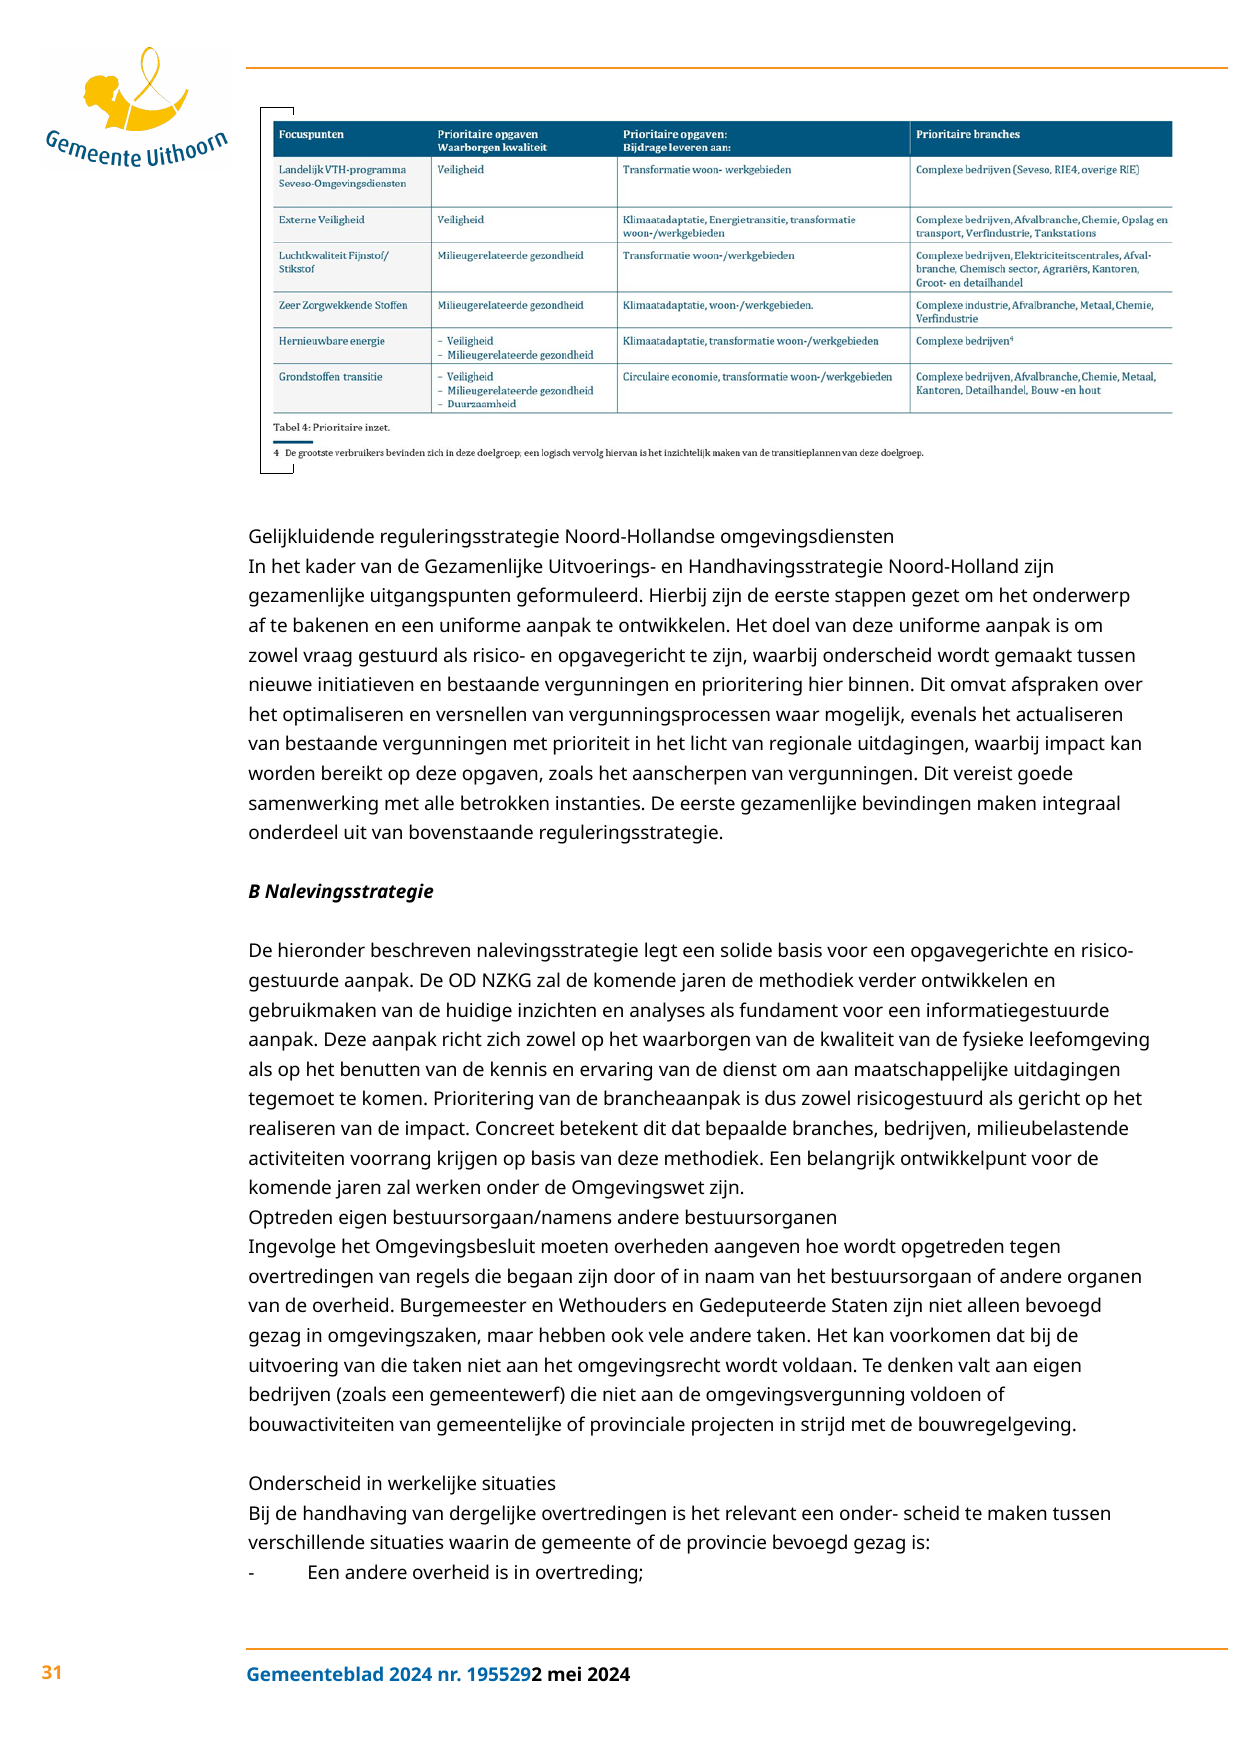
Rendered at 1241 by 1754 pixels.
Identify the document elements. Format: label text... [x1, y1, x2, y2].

picture [41, 47, 231, 172]
list Een andere overheid is in overtreding; [248, 1559, 1152, 1585]
text In het kader van de Gezamenlijke Uitvoerings- en Handhavingsstrategie Noord-Holland zijn gezamenlijke uitgangspunten geformuleerd. Hierbij zijn de eerste stappen gezet om het onderwerp af te bakenen en een uniforme aanpak te ontwikkelen. Het doel van deze uniforme aanpak is om zowel vraag gestuurd als risico- en opgavegericht te zijn, waarbij onderscheid wordt gemaakt tussen nieuwe initiatieven en bestaande vergunningen en prioritering hier binnen. Dit omvat afspraken over het optimaliseren en versnellen van vergunningsprocessen waar mogelijk, evenals het actualiseren van bestaande vergunningen met prioriteit in het licht van regionale uitdagingen, waarbij impact kan worden bereikt op deze opgaven, zoals het aanscherpen van vergunningen. Dit vereist goede samenwerking met alle betrokken instanties. De eerste gezamenlijke bevindingen maken integraal onderdeel uit van bovenstaande reguleringsstrategie. [248, 553, 1152, 845]
text Optreden eigen bestuursorgaan/namens andere bestuursorganen [248, 1204, 1152, 1230]
text Gelijkluidende reguleringsstrategie Noord-Hollandse omgevingsdiensten [248, 523, 1152, 549]
picture [454, 130, 492, 139]
picture [711, 145, 730, 150]
picture [639, 144, 666, 153]
text Bij de handhaving van dergelijke overtredingen is het relevant een onder- scheid te maken tussen verschillende situaties waarin de gemeente of de provincie bevoegd gezag is: [248, 1500, 1152, 1555]
picture [670, 144, 707, 150]
text De hieronder beschreven nalevingsstrategie legt een solide basis voor een opgavegerichte en risico-gestuurde aanpak. De OD NZKG zal de komende jaren de methodiek verder ontwikkelen en gebruikmaken van de huidige inzichten en analyses als fundament voor een informatiegestuurde aanpak. Deze aanpak richt zich zowel op het waarborgen van de kwaliteit van de fysieke leefomgeving als op het benutten van de kennis en ervaring van de dienst om aan maatschappelijke uitdagingen tegemoet te komen. Prioritering van de brancheaanpak is dus zowel risicogestuurd als gericht op het realiseren van de impact. Concreet betekent dit dat bepaalde branches, bedrijven, milieubelastende activiteiten voorrang krijgen op basis van deze methodiek. Een belangrijk ontwikkelpunt voor de komende jaren zal werken onder de Omgevingswet zijn. [248, 938, 1152, 1200]
picture [623, 144, 639, 154]
picture [992, 130, 1019, 140]
picture [974, 130, 989, 138]
picture [622, 130, 633, 138]
picture [268, 115, 1173, 464]
picture [928, 130, 971, 139]
picture [917, 131, 927, 138]
picture [440, 144, 500, 153]
text B Nalevingsstrategie [248, 878, 1152, 904]
picture [503, 144, 548, 150]
picture [650, 129, 662, 139]
picture [286, 132, 330, 139]
text Ingevolge het Omgevingsbesluit moeten overheden aangeven hoe wordt opgetreden tegen overtredingen van regels die begaan zijn door of in naam van het bestuursorgaan of andere organen van de overheid. Burgemeester en Wethouders en Gedeputeerde Staten zijn niet alleen bevoegd gezag in omgevingszaken, maar hebben ook vele andere taken. Het kan voorkomen dat bij de uitvoering van die taken niet aan het omgevingsrecht wordt voldaan. Te denken valt aan eigen bedrijven (zoals een gemeentewerf) die niet aan de omgevingsvergunning voldoen of bouwactiviteiten van gemeentelijke of provinciale projecten in strijd met de bouwregelgeving. [248, 1233, 1152, 1437]
picture [665, 132, 719, 139]
picture [333, 133, 345, 138]
picture [495, 132, 540, 139]
text Onderscheid in werkelijke situaties [248, 1470, 1152, 1496]
